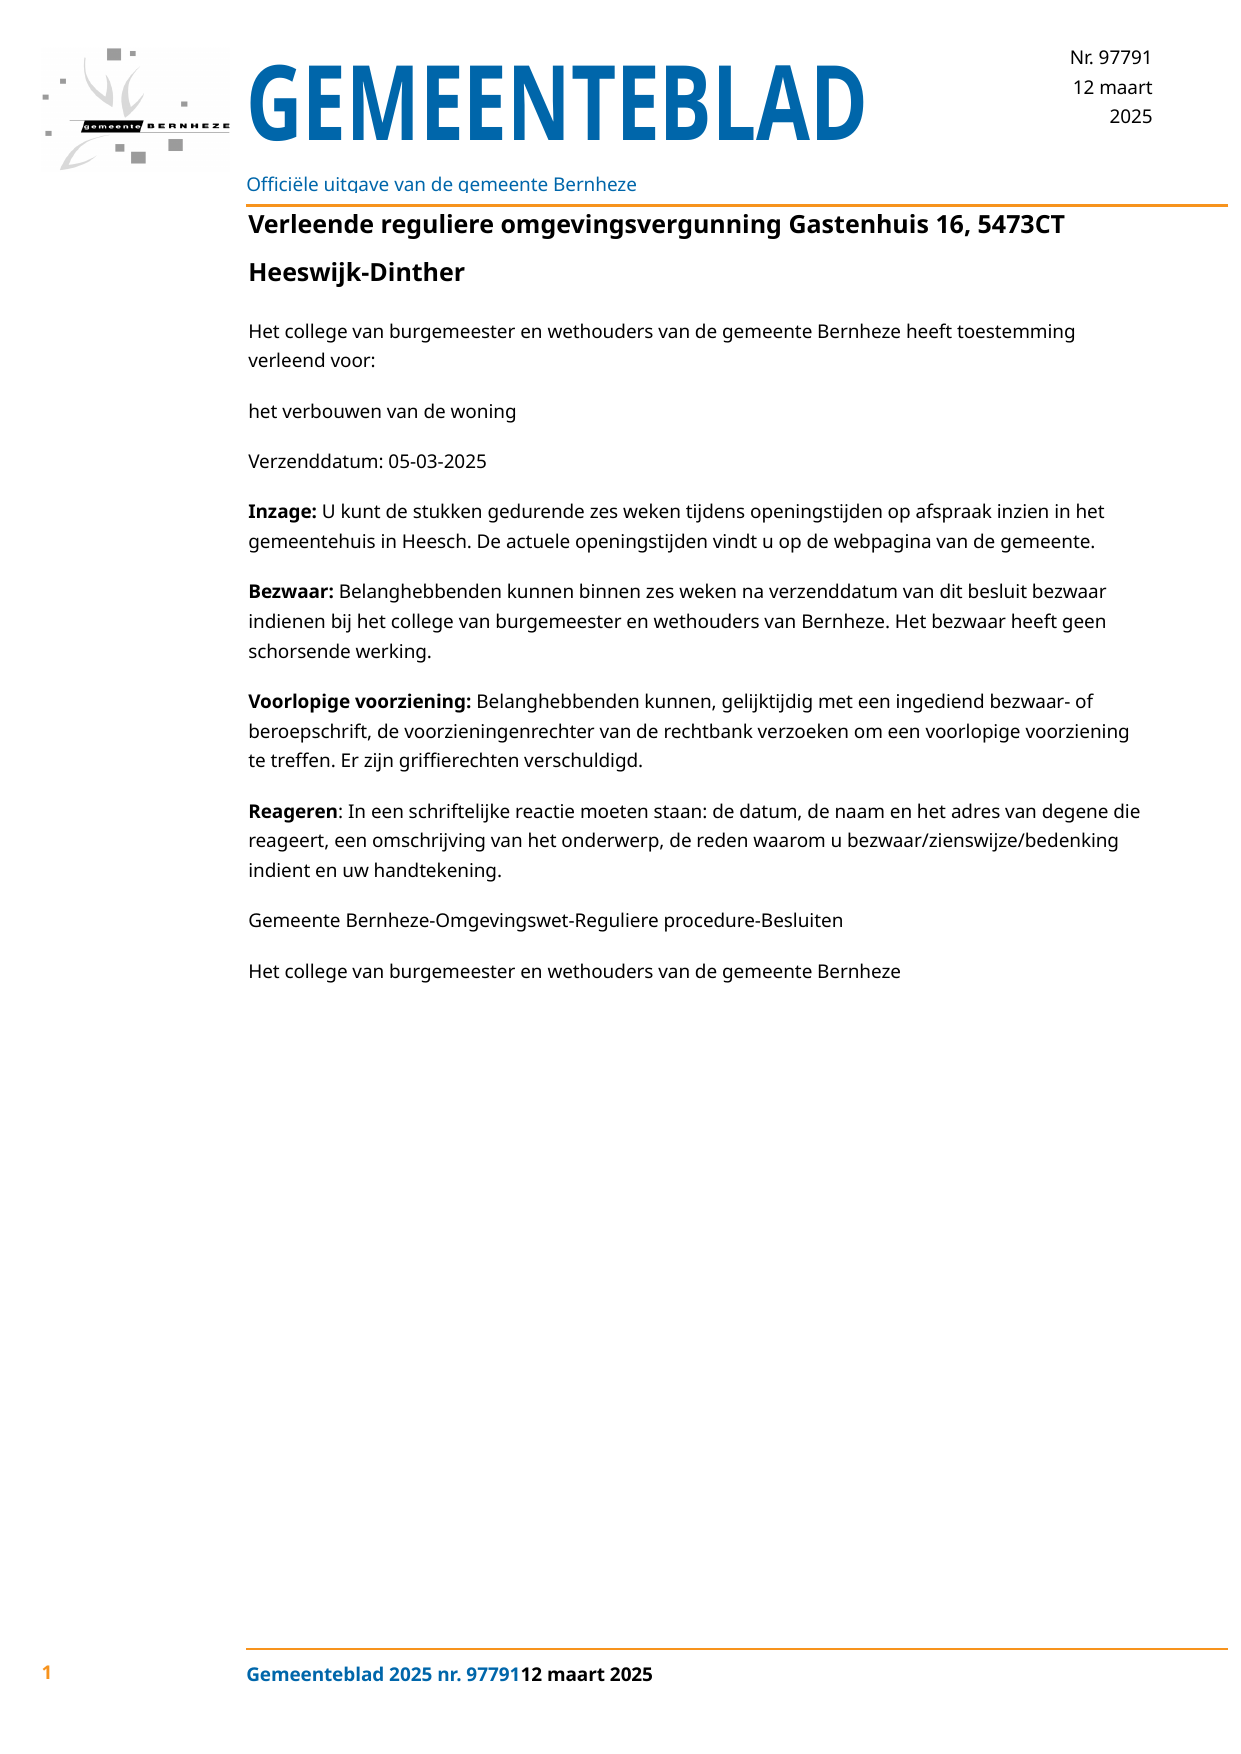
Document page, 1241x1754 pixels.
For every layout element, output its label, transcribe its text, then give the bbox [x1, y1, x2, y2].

text Reageren: In een schriftelijke reactie moeten staan: de datum, de naam en het adres van degene die reageert, een omschrijving van het onderwerp, de reden waarom u bezwaar/zienswijze/bedenking indient en uw handtekening. [248, 798, 1152, 883]
text Het college van burgemeester en wethouders van de gemeente Bernheze [248, 958, 1152, 984]
text Verzenddatum: 05-03-2025 [248, 448, 1152, 474]
text Voorlopige voorziening: Belanghebbenden kunnen, gelijktijdig met een ingediend bezwaar- of beroepschrift, de voorzieningenrechter van de rechtbank verzoeken om een voorlopige voorziening te treffen. Er zijn griffierechten verschuldigd. [248, 688, 1152, 773]
text Het college van burgemeester en wethouders van de gemeente Bernheze heeft toestemming verleend voor: [248, 318, 1152, 373]
text het verbouwen van de woning [248, 398, 1152, 424]
picture [41, 47, 231, 172]
text Gemeente Bernheze-Omgevingswet-Reguliere procedure-Besluiten [248, 907, 1152, 933]
text Verleende reguliere omgevingsvergunning Gastenhuis 16, 5473CT Heeswijk-Dinther [248, 207, 1152, 288]
text Inzage: U kunt de stukken gedurende zes weken tijdens openingstijden op afspraak inzien in het gemeentehuis in Heesch. De actuele openingstijden vindt u op de webpagina van de gemeente. [248, 499, 1152, 554]
text Bezwaar: Belanghebbenden kunnen binnen zes weken na verzenddatum van dit besluit bezwaar indienen bij het college van burgemeester en wethouders van Bernheze. Het bezwaar heeft geen schorsende werking. [248, 579, 1152, 664]
